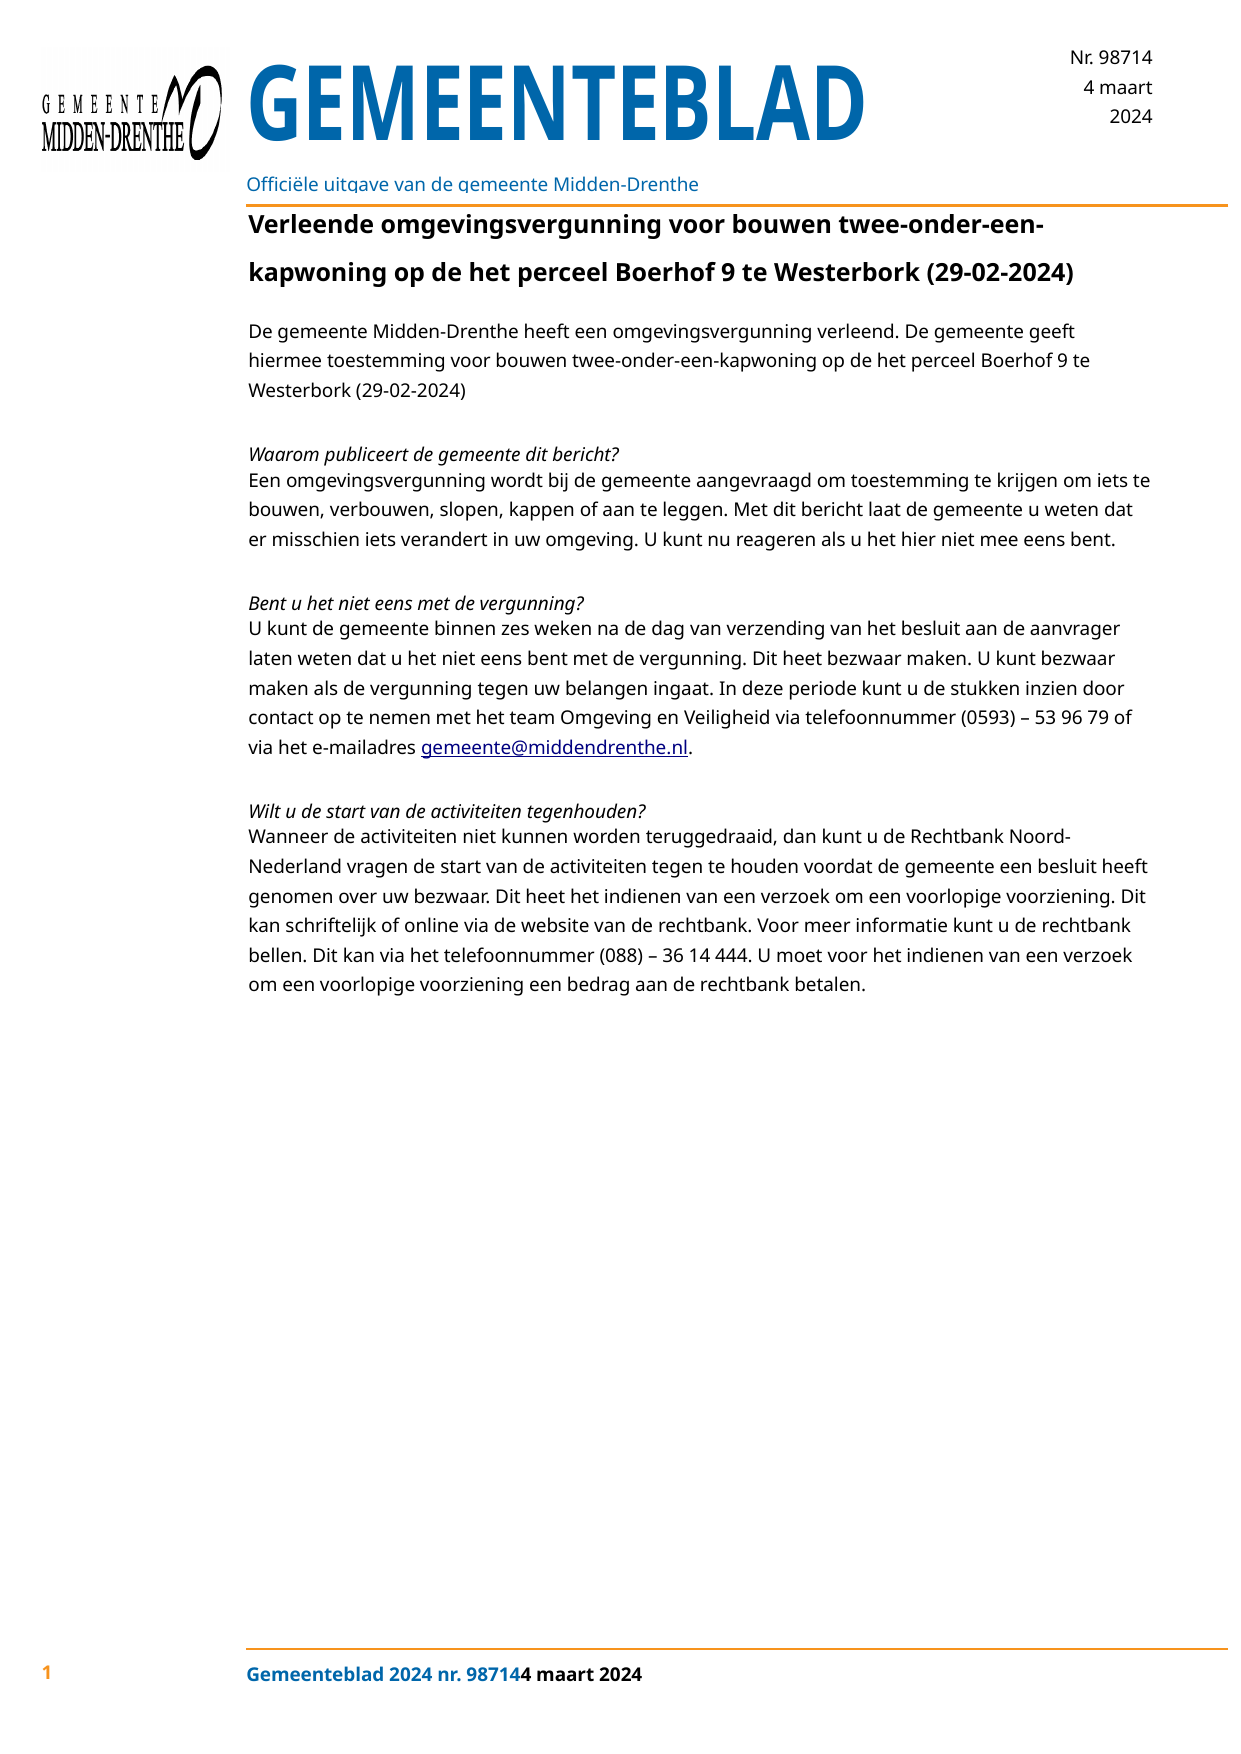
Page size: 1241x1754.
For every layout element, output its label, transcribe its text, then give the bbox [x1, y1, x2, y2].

picture [41, 47, 231, 172]
text Een omgevingsvergunning wordt bij de gemeente aangevraagd om toestemming te krijgen om iets te bouwen, verbouwen, slopen, kappen of aan te leggen. Met dit bericht laat de gemeente u weten dat er misschien iets verandert in uw omgeving. U kunt nu reageren als u het hier niet mee eens bent. [248, 467, 1152, 552]
text De gemeente Midden-Drenthe heeft een omgevingsvergunning verleend. De gemeente geeft hiermee toestemming voor bouwen twee-onder-een-kapwoning op de het perceel Boerhof 9 te Westerbork (29-02-2024) [248, 318, 1152, 403]
text Wilt u de start van de activiteiten tegenhouden? [248, 798, 1152, 824]
text Waarom publiceert de gemeente dit bericht? [248, 441, 1152, 467]
text U kunt de gemeente binnen zes weken na de dag van verzending van het besluit aan de aanvrager laten weten dat u het niet eens bent met de vergunning. Dit heet bezwaar maken. U kunt bezwaar maken als de vergunning tegen uw belangen ingaat. In deze periode kunt u de stukken inzien door contact op te nemen met het team Omgeving en Veiligheid via telefoonnummer (0593) – 53 96 79 of via het e-mailadres gemeente@middendrenthe.nl. [248, 616, 1152, 760]
text Bent u het niet eens met de vergunning? [248, 590, 1152, 616]
text Wanneer de activiteiten niet kunnen worden teruggedraaid, dan kunt u de Rechtbank Noord-Nederland vragen de start van de activiteiten tegen te houden voordat de gemeente een besluit heeft genomen over uw bezwaar. Dit heet het indienen van een verzoek om een voorlopige voorziening. Dit kan schriftelijk of online via de website van de rechtbank. Voor meer informatie kunt u de rechtbank bellen. Dit kan via het telefoonnummer (088) – 36 14 444. U moet voor het indienen van een verzoek om een voorlopige voorziening een bedrag aan de rechtbank betalen. [248, 824, 1152, 997]
text Verleende omgevingsvergunning voor bouwen twee-onder-een-kapwoning op de het perceel Boerhof 9 te Westerbork (29-02-2024) [248, 207, 1152, 288]
